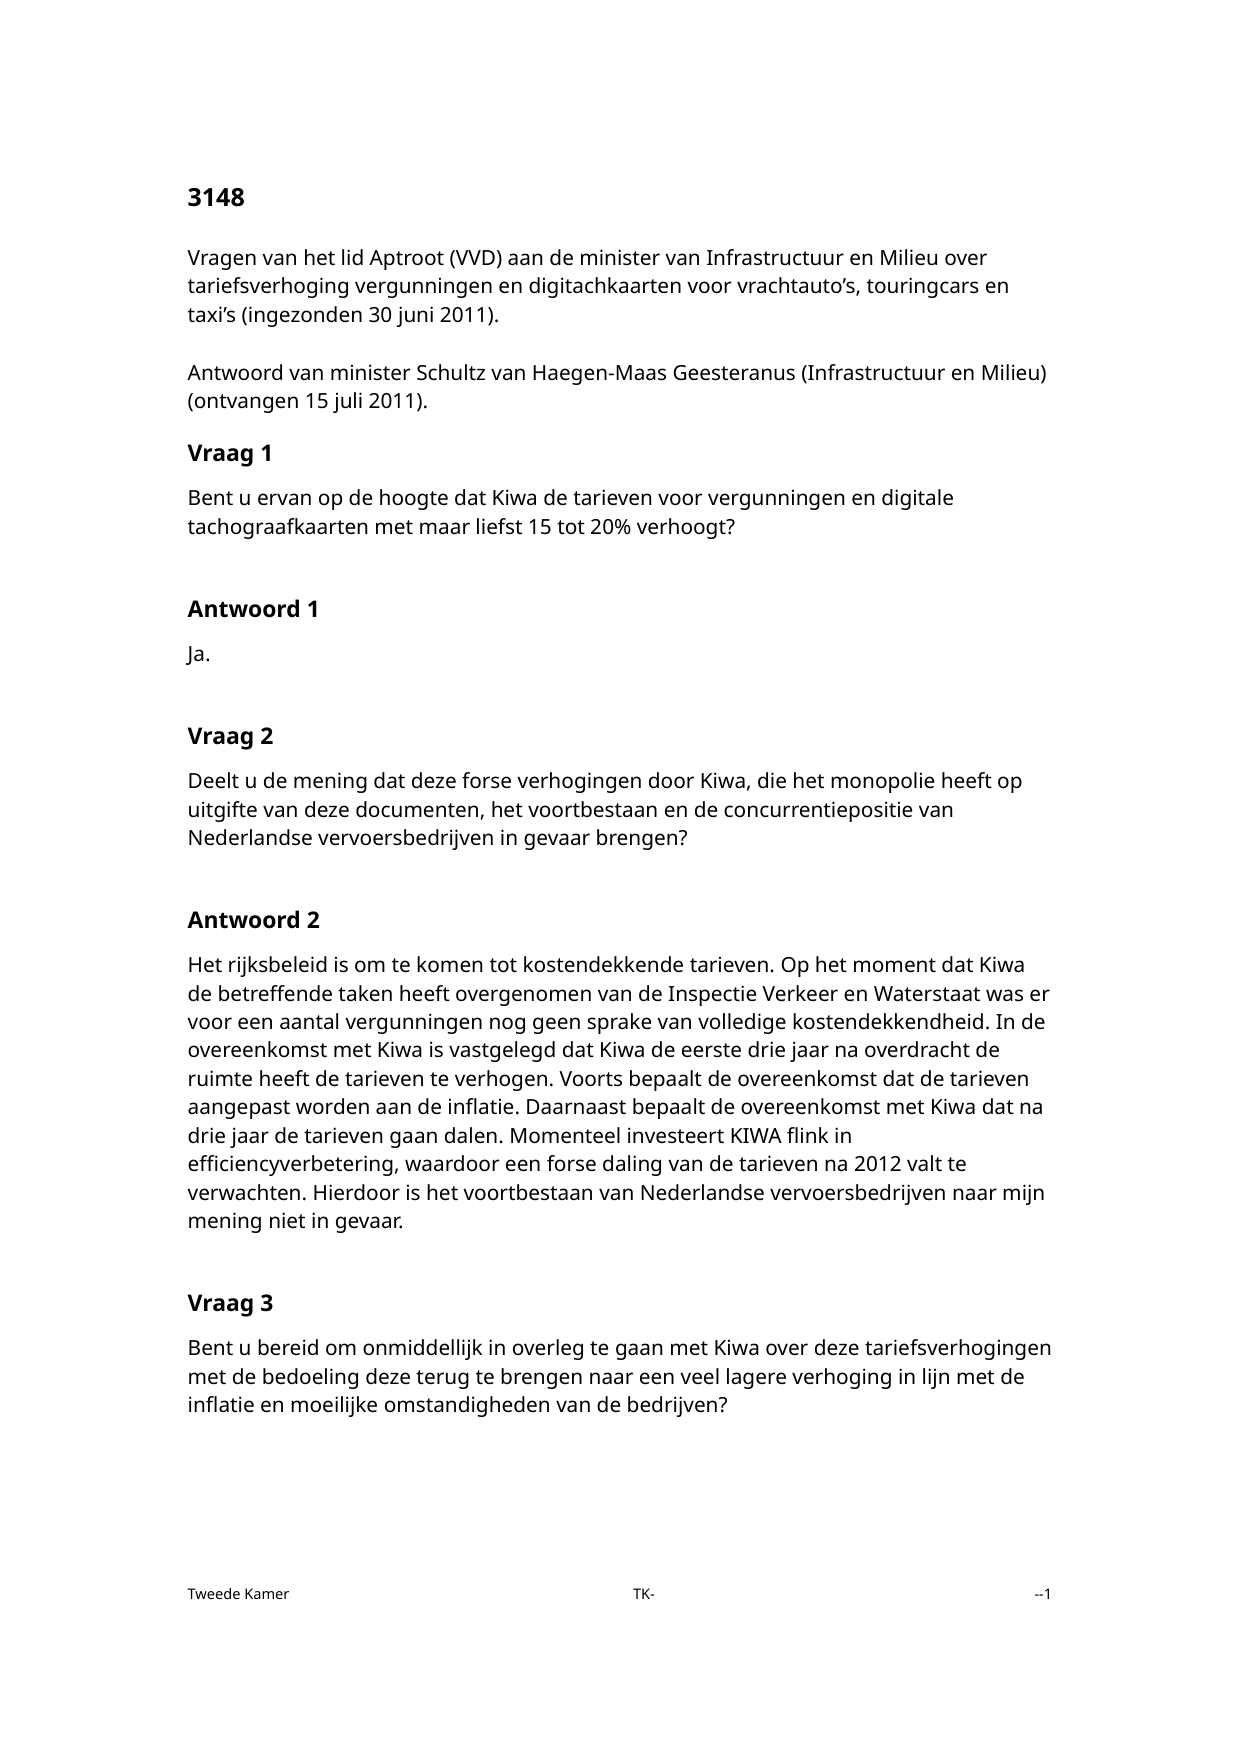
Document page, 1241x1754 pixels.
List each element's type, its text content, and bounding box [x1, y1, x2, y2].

subtitle Vraag 3 [187, 1287, 1053, 1318]
subtitle Antwoord 2 [187, 904, 1053, 935]
text Vragen van het lid Aptroot (VVD) aan de minister van Infrastructuur en Milieu over tariefsverhoging vergunningen en digitachkaarten voor vrachtauto’s, touringcars en taxi’s (ingezonden 30 juni 2011). [187, 243, 1053, 328]
subtitle Vraag 1 [187, 437, 1053, 468]
text Bent u ervan op de hoogte dat Kiwa de tarieven voor vergunningen en digitale tachograafkaarten met maar liefst 15 tot 20% verhoogt? [187, 483, 1053, 540]
text 3148 [187, 179, 1053, 213]
text Bent u bereid om onmiddellijk in overleg te gaan met Kiwa over deze tariefsverhogingen met de bedoeling deze terug te brengen naar een veel lagere verhoging in lijn met de inflatie en moeilijke omstandigheden van de bedrijven? [187, 1333, 1053, 1419]
text Deelt u de mening dat deze forse verhogingen door Kiwa, die het monopolie heeft op uitgifte van deze documenten, het voortbestaan en de concurrentiepositie van Nederlandse vervoersbedrijven in gevaar brengen? [187, 766, 1053, 852]
subtitle Vraag 2 [187, 720, 1053, 751]
subtitle Antwoord 1 [187, 593, 1053, 624]
text Het rijksbeleid is om te komen tot kostendekkende tarieven. Op het moment dat Kiwa de betreffende taken heeft overgenomen van de Inspectie Verkeer en Waterstaat was er voor een aantal vergunningen nog geen sprake van volledige kostendekkendheid. In de overeenkomst met Kiwa is vastgelegd dat Kiwa de eerste drie jaar na overdracht de ruimte heeft de tarieven te verhogen. Voorts bepaalt de overeenkomst dat de tarieven aangepast worden aan de inflatie. Daarnaast bepaalt de overeenkomst met Kiwa dat na drie jaar de tarieven gaan dalen. Momenteel investeert KIWA flink in efficiencyverbetering, waardoor een forse daling van de tarieven na 2012 valt te verwachten. Hierdoor is het voortbestaan van Nederlandse vervoersbedrijven naar mijn mening niet in gevaar. [187, 950, 1053, 1235]
text Ja. [187, 639, 1053, 667]
text Antwoord van minister Schultz van Haegen-Maas Geesteranus (Infrastructuur en Milieu) (ontvangen 15 juli 2011). [187, 358, 1053, 415]
